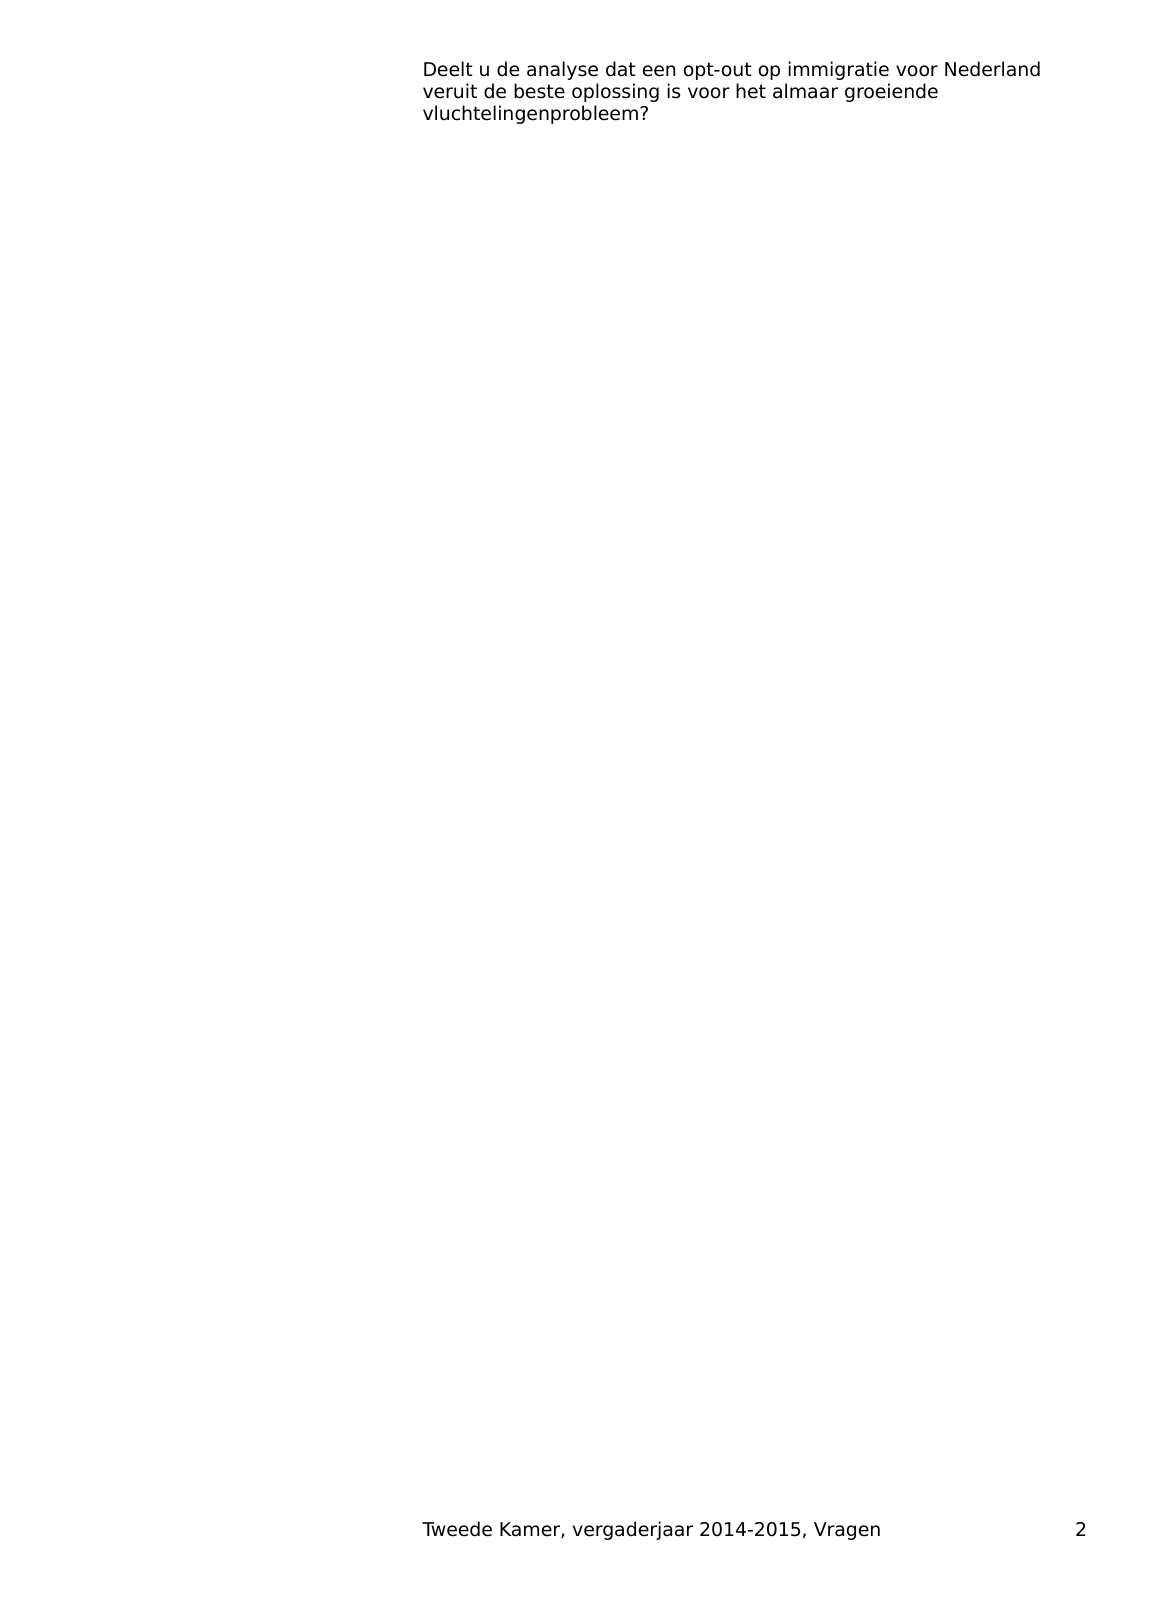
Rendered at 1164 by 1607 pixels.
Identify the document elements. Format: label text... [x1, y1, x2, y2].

text Deelt u de analyse dat een opt-out op immigratie voor Nederland veruit de beste oplossing is voor het almaar groeiende vluchtelingenprobleem? [422, 59, 1087, 125]
